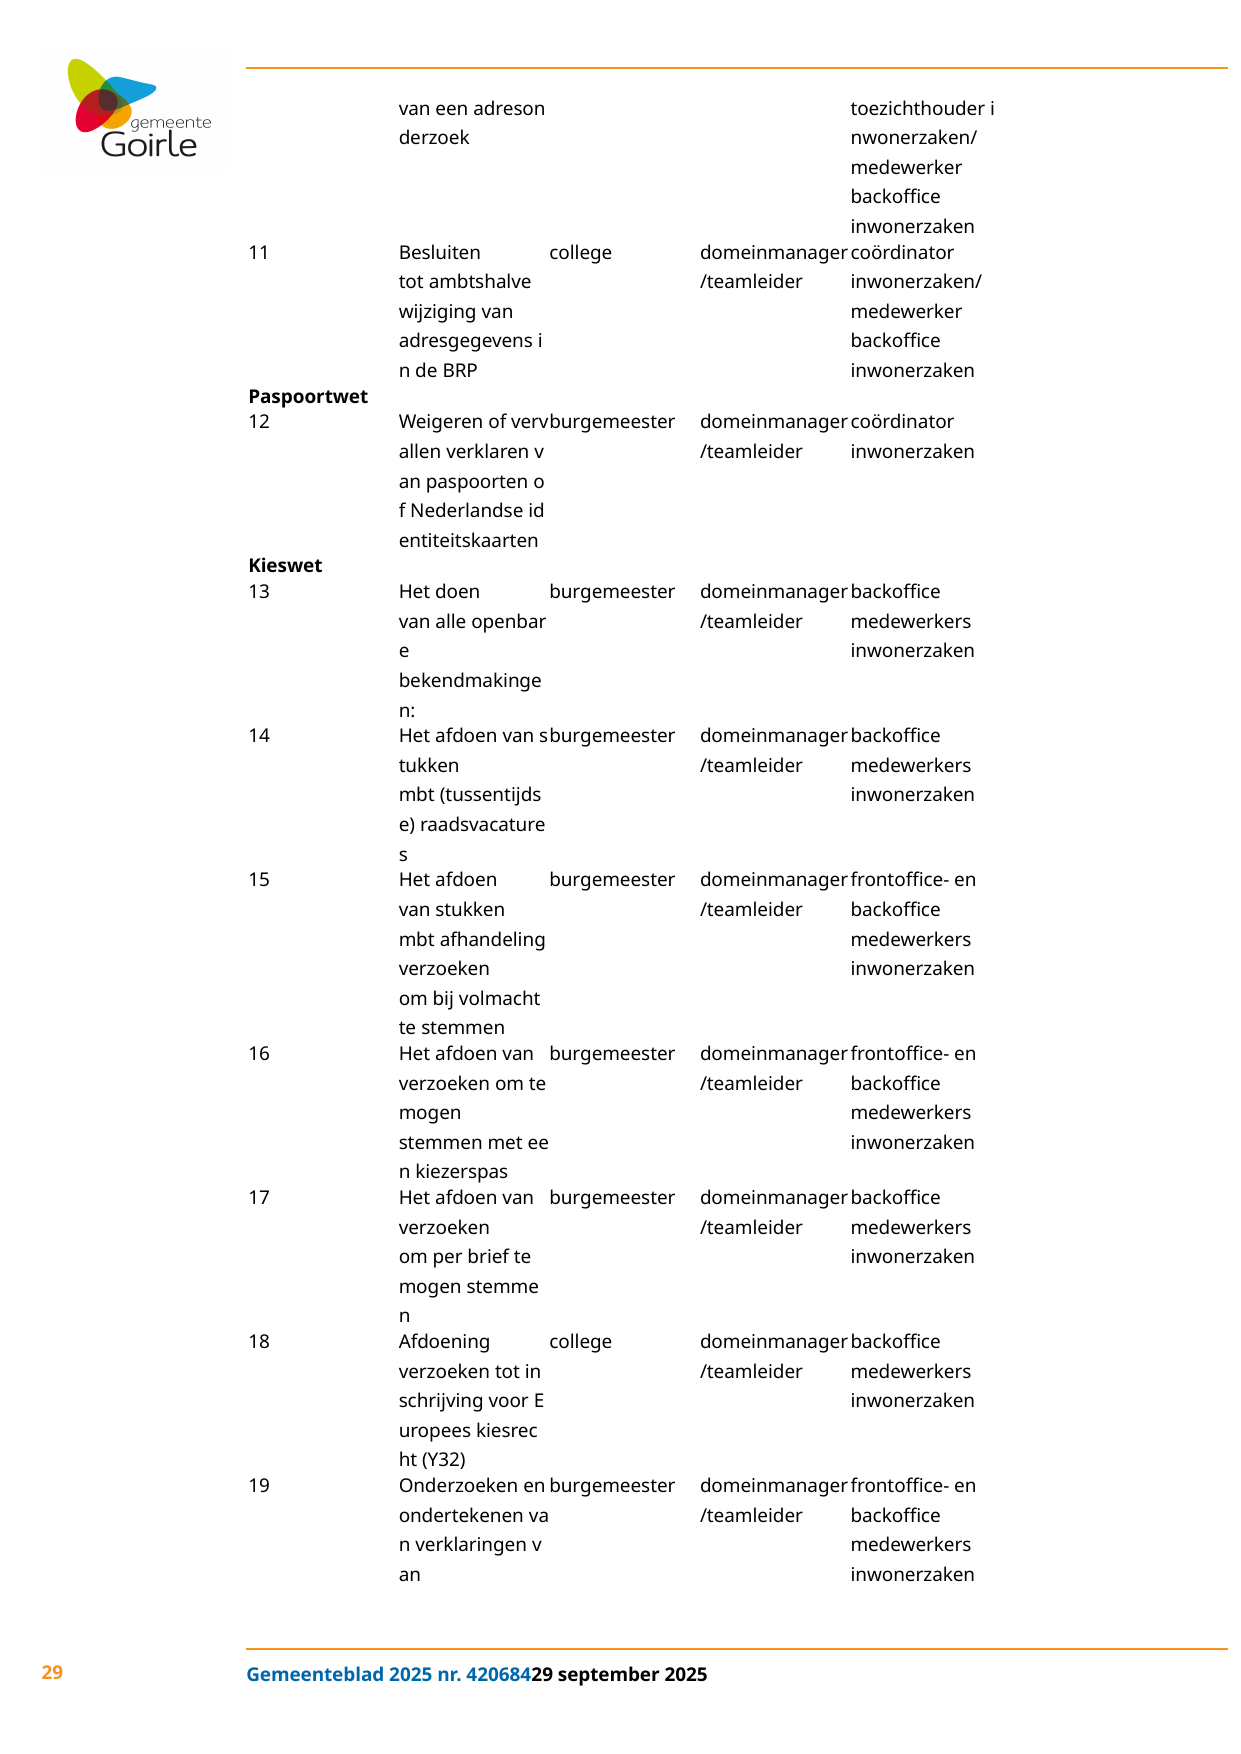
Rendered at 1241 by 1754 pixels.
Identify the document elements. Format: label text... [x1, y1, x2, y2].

table_cell [1001, 409, 1152, 553]
table_cell [1001, 239, 1152, 383]
picture [41, 47, 231, 172]
table_cell domeinmanager /teamleider [700, 409, 850, 553]
table_cell domeinmanager /teamleider [700, 579, 850, 722]
table_cell frontoffice- en backoffice medewerkers inwonerzaken [850, 1473, 1001, 1587]
table_cell coördinator inwonerzaken [850, 409, 1001, 553]
table_cell 12 [248, 409, 398, 553]
table_cell 19 [248, 1473, 398, 1587]
table_cell domeinmanager /teamleider [700, 1473, 850, 1587]
table_cell Het afdoen van verzoeken om te mogen stemmen met een kiezerspas [399, 1040, 549, 1184]
table_cell Besluiten tot ambtshalve wijziging van adresgegevens in de BRP [399, 239, 549, 383]
table_cell [1001, 1473, 1152, 1587]
table_cell Kieswet [248, 553, 1152, 578]
table_cell burgemeester [549, 409, 700, 553]
table_cell [1001, 867, 1152, 1040]
table_cell toezichthouder inwonerzaken/ medewerker backoffice inwonerzaken [850, 95, 1001, 239]
table_cell frontoffice- en backoffice medewerkers inwonerzaken [850, 1040, 1001, 1184]
table_cell 18 [248, 1328, 398, 1472]
table_cell Onderzoeken en ondertekenen van verklaringen van [399, 1473, 549, 1587]
table_cell domeinmanager /teamleider [700, 239, 850, 383]
table_cell frontoffice- en backoffice medewerkers inwonerzaken [850, 867, 1001, 1040]
table_cell [1001, 1040, 1152, 1184]
table_cell [1001, 95, 1152, 239]
table_cell burgemeester [549, 1040, 700, 1184]
table_cell 11 [248, 239, 398, 383]
table_cell [549, 95, 700, 239]
table_cell [248, 95, 398, 239]
table_cell 14 [248, 723, 398, 867]
table_cell domeinmanager /teamleider [700, 1328, 850, 1472]
table_cell burgemeester [549, 723, 700, 867]
table_cell Het afdoen van verzoeken om per brief te mogen stemmen [399, 1184, 549, 1328]
table_cell Paspoortwet [248, 383, 1152, 409]
table_cell burgemeester [549, 1184, 700, 1328]
table_cell domeinmanager /teamleider [700, 867, 850, 1040]
table_cell burgemeester [549, 867, 700, 1040]
table_cell van een adresonderzoek [399, 95, 549, 239]
table_cell 13 [248, 579, 398, 722]
table_cell [1001, 1184, 1152, 1328]
table_cell [700, 95, 850, 239]
table_cell burgemeester [549, 1473, 700, 1587]
table_cell [1001, 1328, 1152, 1472]
table_cell domeinmanager /teamleider [700, 1184, 850, 1328]
table_cell burgemeester [549, 579, 700, 722]
table_cell coördinator inwonerzaken/ medewerker backoffice inwonerzaken [850, 239, 1001, 383]
table_cell backoffice medewerkers inwonerzaken [850, 1184, 1001, 1328]
table_cell Het afdoen van stukken mbt afhandeling verzoeken om bij volmacht te stemmen [399, 867, 549, 1040]
table_cell backoffice medewerkers inwonerzaken [850, 723, 1001, 867]
table_cell Weigeren of vervallen verklaren van paspoorten of Nederlandse identiteitskaarten [399, 409, 549, 553]
table_cell college [549, 239, 700, 383]
table_cell [1001, 579, 1152, 722]
table_cell domeinmanager /teamleider [700, 723, 850, 867]
table_cell Het afdoen van stukken mbt (tussentijdse) raadsvacatures [399, 723, 549, 867]
table_cell 16 [248, 1040, 398, 1184]
table_cell [1001, 723, 1152, 867]
table_cell backoffice medewerkers inwonerzaken [850, 1328, 1001, 1472]
table_cell 17 [248, 1184, 398, 1328]
table_cell domeinmanager /teamleider [700, 1040, 850, 1184]
table_cell Afdoening verzoeken tot inschrijving voor Europees kiesrecht (Y32) [399, 1328, 549, 1472]
table_cell Het doen van alle openbare bekendmakingen: [399, 579, 549, 722]
table_cell backoffice medewerkers inwonerzaken [850, 579, 1001, 722]
table_cell 15 [248, 867, 398, 1040]
table_cell college [549, 1328, 700, 1472]
